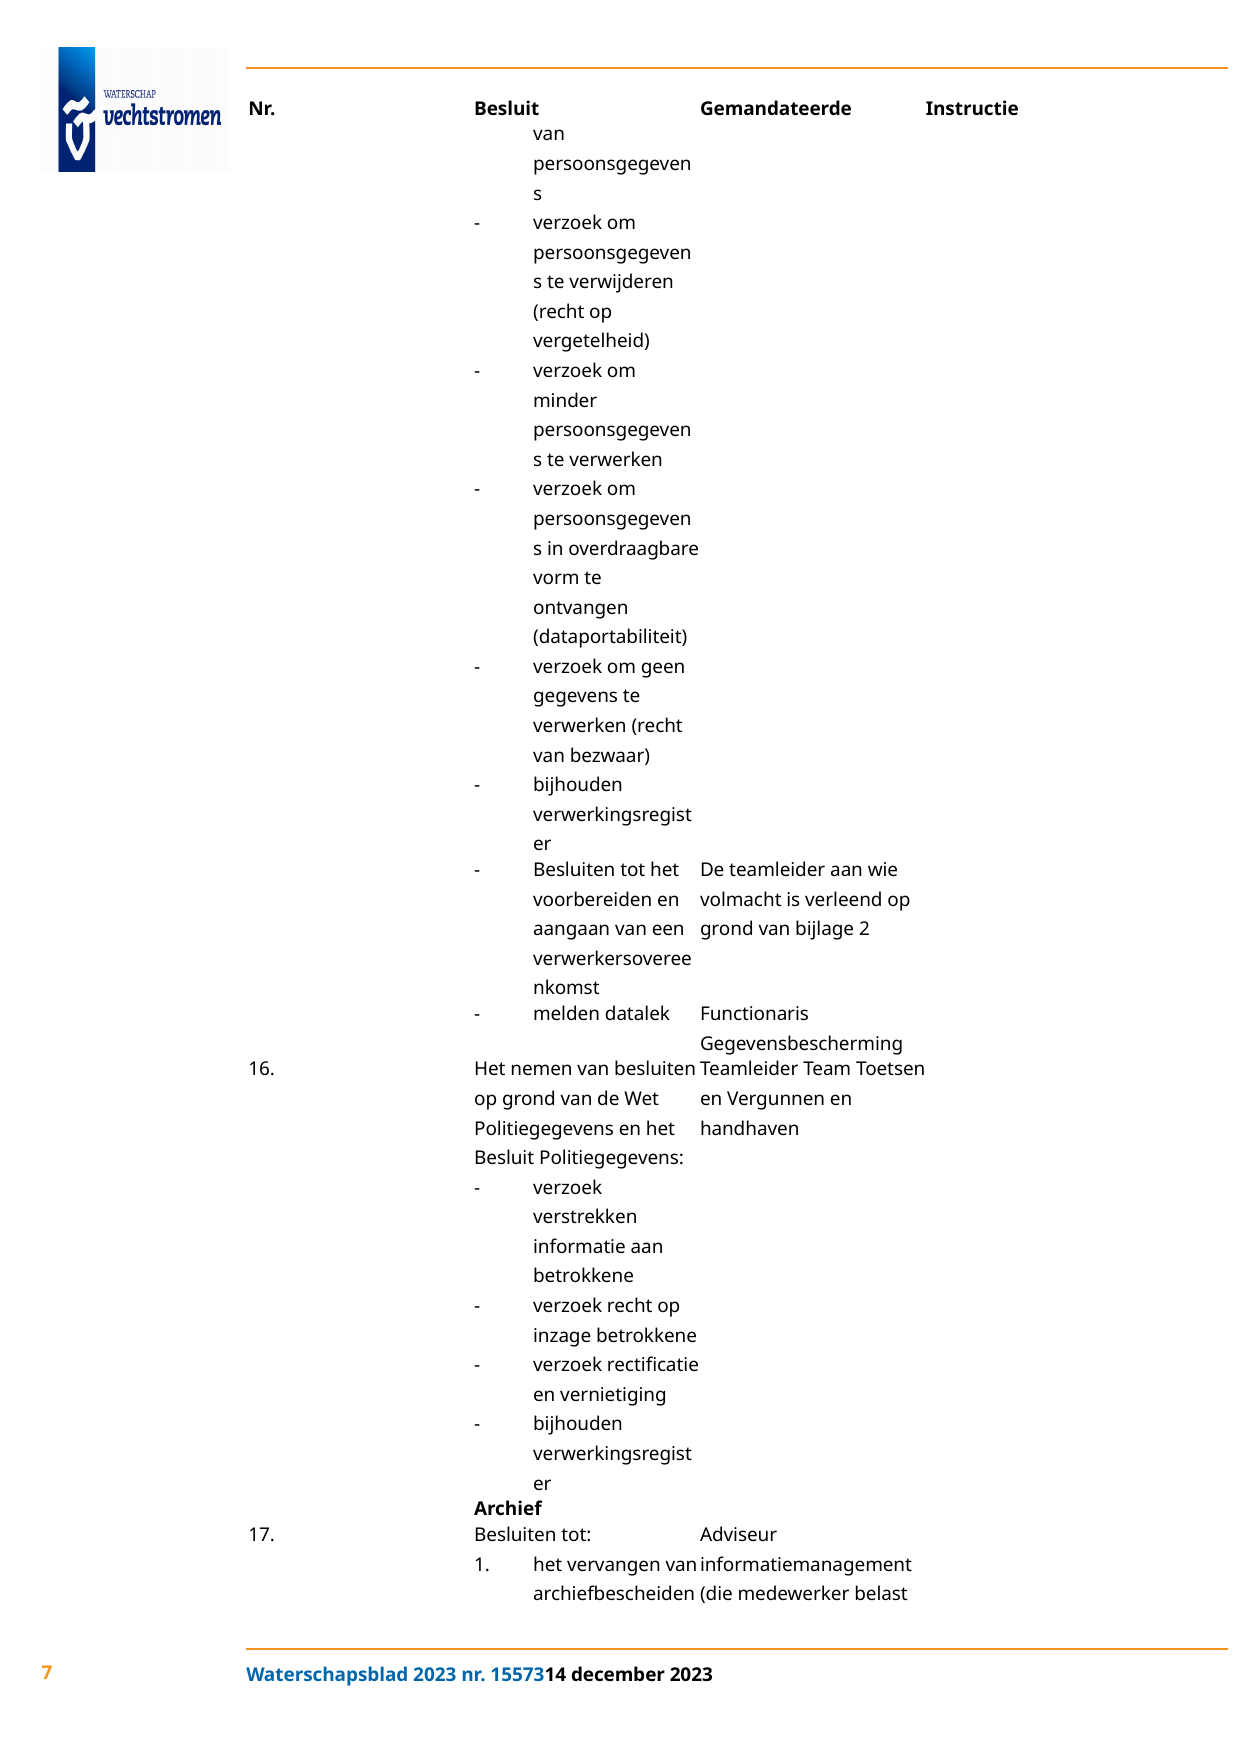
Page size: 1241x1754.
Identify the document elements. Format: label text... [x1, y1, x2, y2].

table_cell Teamleider Team Toetsen en Vergunnen en handhaven [700, 1056, 926, 1496]
table_cell 16. [248, 1056, 474, 1496]
table_cell [700, 121, 926, 856]
table_cell melden datalek [474, 1000, 700, 1056]
table_cell Het nemen van besluiten op grond van de Wet Politiegegevens en het Besluit Politiegegevens: verzoek verstrekken informatie aan betrokkene verzoek recht op inzage betrokkene verzoek rectificatie en vernietiging bijhouden verwerkingsregister [474, 1056, 700, 1496]
table_cell van persoonsgegevens verzoek om persoonsgegevens te verwijderen (recht op vergetelheid) verzoek om minder persoonsgegevens te verwerken verzoek om persoonsgegevens in overdraagbare vorm te ontvangen (dataportabiliteit) verzoek om geen gegevens te verwerken (recht van bezwaar) bijhouden verwerkingsregister [474, 121, 700, 856]
table_cell Archief [474, 1496, 700, 1521]
table_cell Functionaris Gegevensbescherming [700, 1000, 926, 1056]
table_cell [700, 1496, 926, 1521]
table_cell De teamleider aan wie volmacht is verleend op grond van bijlage 2 [700, 856, 926, 1000]
table_cell Adviseur informatiemanagement (die medewerker belast [700, 1521, 926, 1606]
table_cell [926, 1056, 1152, 1496]
table_cell [248, 121, 474, 1056]
table_cell Besluiten tot het voorbereiden en aangaan van een verwerkersovereenkomst [474, 856, 700, 1000]
picture [41, 47, 231, 172]
table_cell Besluiten tot: het vervangen van archiefbescheiden [474, 1521, 700, 1606]
table_cell [926, 1521, 1152, 1606]
table_cell [926, 1496, 1152, 1521]
table_header Instructie [926, 95, 1152, 121]
table_cell 17. [248, 1521, 474, 1606]
table_cell [926, 1000, 1152, 1056]
table_cell [248, 1496, 474, 1521]
table_header Nr. [248, 95, 474, 121]
table_header Gemandateerde [700, 95, 926, 121]
table_cell [926, 121, 1152, 1000]
table_header Besluit [474, 95, 700, 121]
